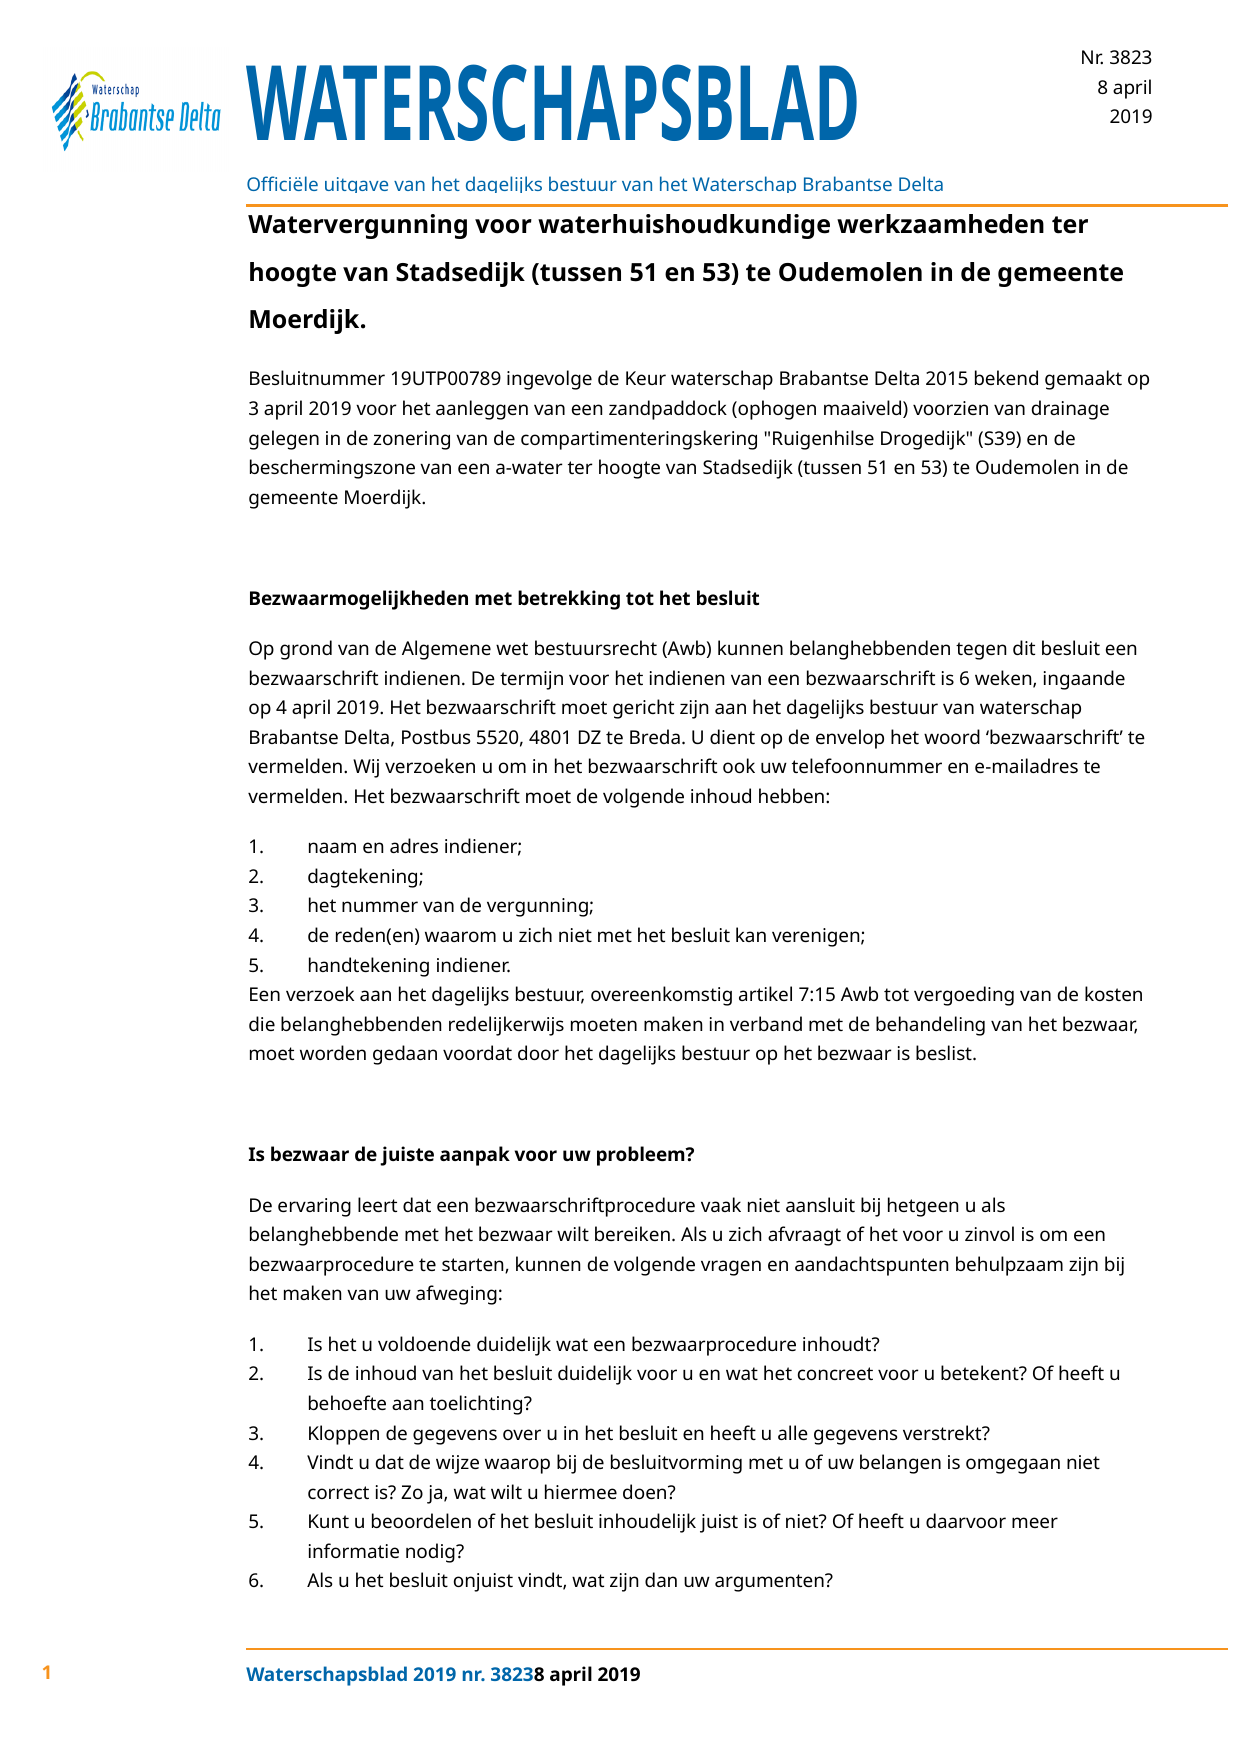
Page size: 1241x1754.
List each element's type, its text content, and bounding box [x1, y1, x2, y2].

text Een verzoek aan het dagelijks bestuur, overeenkomstig artikel 7:15 Awb tot vergoeding van de kosten die belanghebbenden redelijkerwijs moeten maken in verband met de behandeling van het bezwaar, moet worden gedaan voordat door het dagelijks bestuur op het bezwaar is beslist. [248, 981, 1152, 1066]
list dagtekening; [248, 863, 1152, 889]
list naam en adres indiener; [248, 833, 1152, 859]
text De ervaring leert dat een bezwaarschriftprocedure vaak niet aansluit bij hetgeen u als belanghebbende met het bezwaar wilt bereiken. Als u zich afvraagt of het voor u zinvol is om een bezwaarprocedure te starten, kunnen de volgende vragen en aandachtspunten behulpzaam zijn bij het maken van uw afweging: [248, 1192, 1152, 1306]
list het nummer van de vergunning; [248, 893, 1152, 918]
text Bezwaarmogelijkheden met betrekking tot het besluit [248, 585, 1152, 610]
list Vindt u dat de wijze waarop bij de besluitvorming met u of uw belangen is omgegaan niet correct is? Zo ja, wat wilt u hiermee doen? [248, 1449, 1152, 1504]
text Op grond van de Algemene wet bestuursrecht (Awb) kunnen belanghebbenden tegen dit besluit een bezwaarschrift indienen. De termijn voor het indienen van een bezwaarschrift is 6 weken, ingaande op 4 april 2019. Het bezwaarschrift moet gericht zijn aan het dagelijks bestuur van waterschap Brabantse Delta, Postbus 5520, 4801 DZ te Breda. U dient op de envelop het woord ‘bezwaarschrift’ te vermelden. Wij verzoeken u om in het bezwaarschrift ook uw telefoonnummer en e‑mailadres te vermelden. Het bezwaarschrift moet de volgende inhoud hebben: [248, 635, 1152, 809]
list handtekening indiener. [248, 952, 1152, 977]
list Als u het besluit onjuist vindt, wat zijn dan uw argumenten? [248, 1568, 1152, 1593]
text Is bezwaar de juiste aanpak voor uw probleem? [248, 1141, 1152, 1167]
list Is de inhoud van het besluit duidelijk voor u en wat het concreet voor u betekent? Of heeft u behoefte aan toelichting? [248, 1361, 1152, 1416]
list Is het u voldoende duidelijk wat een bezwaarprocedure inhoudt? [248, 1331, 1152, 1357]
text Besluitnummer 19UTP00789 ingevolge de Keur waterschap Brabantse Delta 2015 bekend gemaakt op 3 april 2019 voor het aanleggen van een zandpaddock (ophogen maaiveld) voorzien van drainage gelegen in de zonering van de compartimenteringskering "Ruigenhilse Drogedijk" (S39) en de beschermingszone van een a-water ter hoogte van Stadsedijk (tussen 51 en 53) te Oudemolen in de gemeente Moerdijk. [248, 366, 1152, 509]
list de reden(en) waarom u zich niet met het besluit kan verenigen; [248, 922, 1152, 948]
picture [41, 47, 231, 172]
list Kloppen de gegevens over u in het besluit en heeft u alle gegevens verstrekt? [248, 1420, 1152, 1445]
list Kunt u beoordelen of het besluit inhoudelijk juist is of niet? Of heeft u daarvoor meer informatie nodig? [248, 1508, 1152, 1564]
text Watervergunning voor waterhuishoudkundige werkzaamheden ter hoogte van Stadsedijk (tussen 51 en 53) te Oudemolen in de gemeente Moerdijk. [248, 207, 1152, 336]
